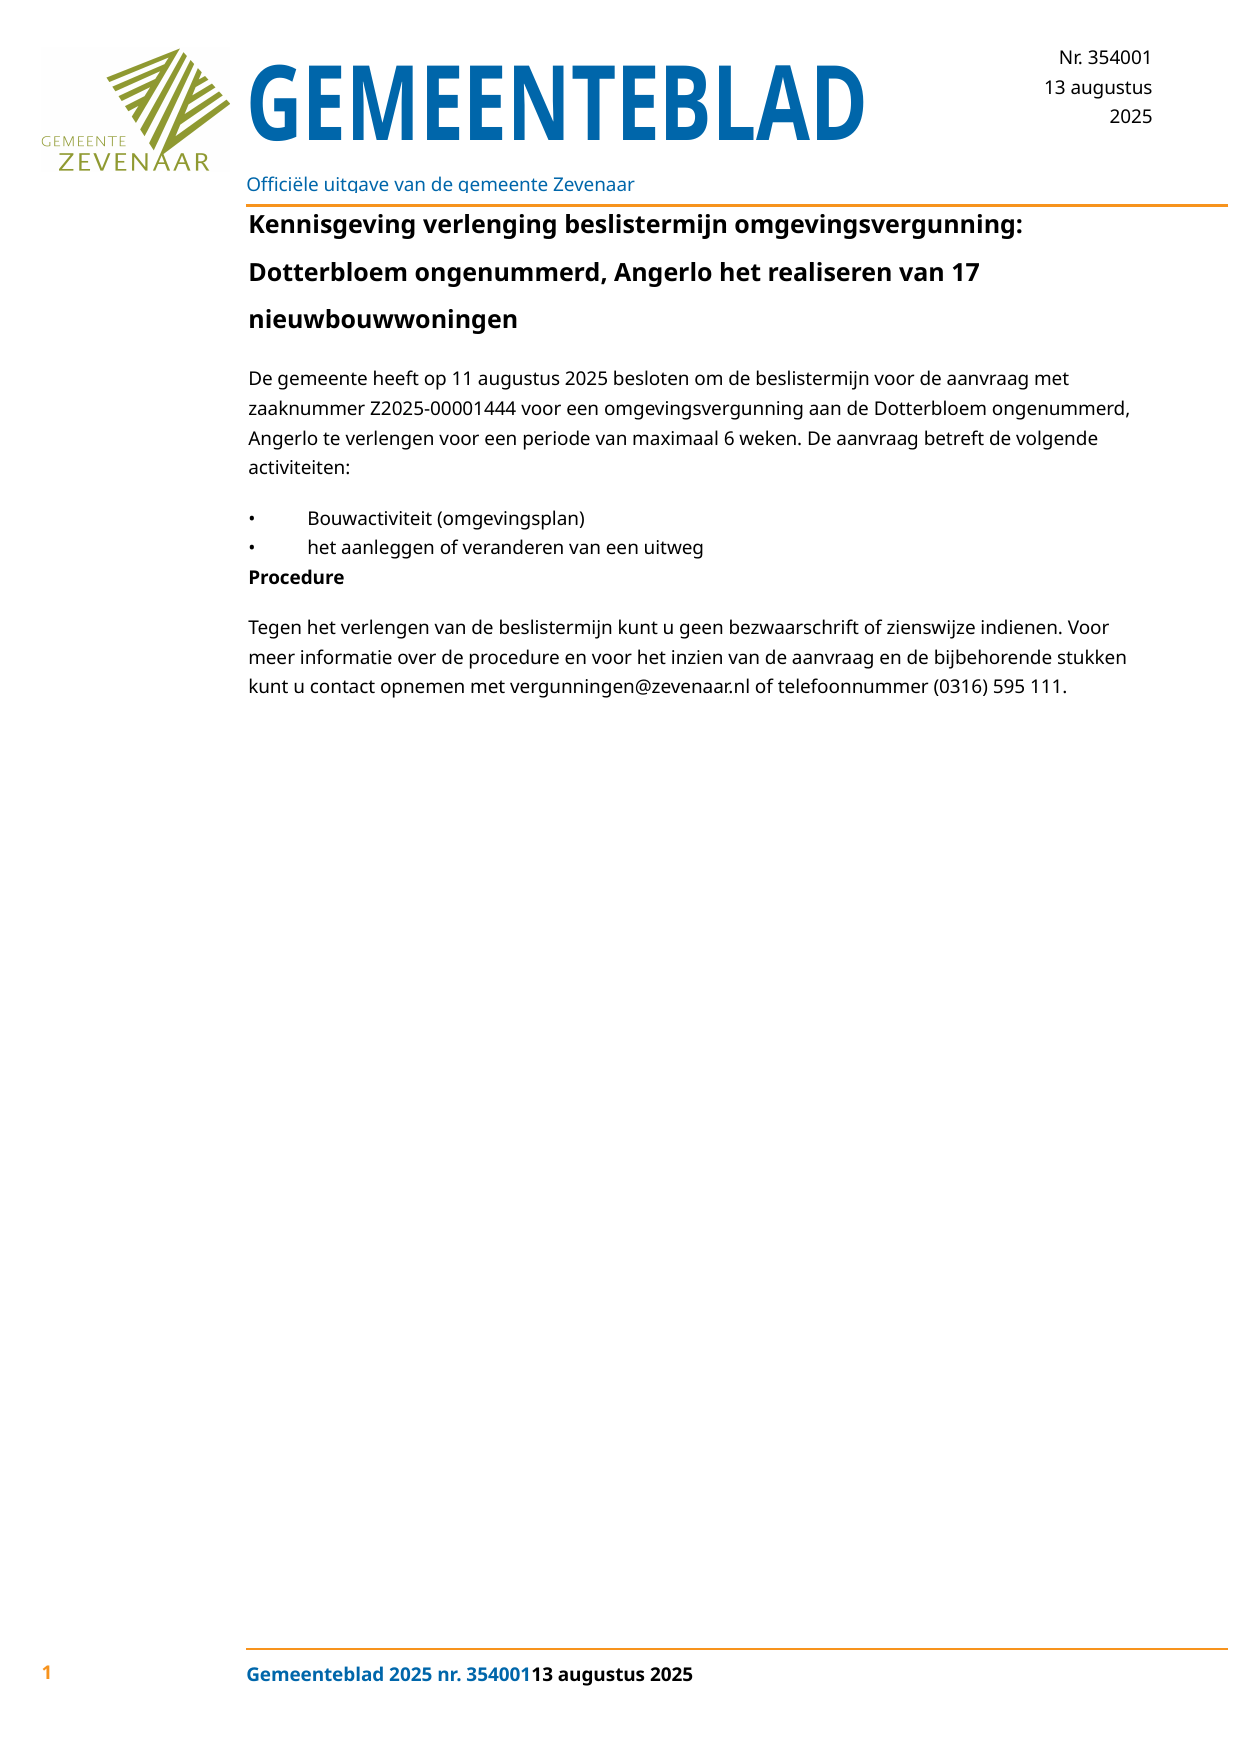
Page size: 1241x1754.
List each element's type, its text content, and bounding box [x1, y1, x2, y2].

list het aanleggen of veranderen van een uitweg [248, 534, 1152, 560]
text Tegen het verlengen van de beslistermijn kunt u geen bezwaarschrift of zienswijze indienen. Voor meer informatie over de procedure en voor het inzien van de aanvraag en de bijbehorende stukken kunt u contact opnemen met vergunningen@zevenaar.nl of telefoonnummer (0316) 595 111. [248, 614, 1152, 699]
text De gemeente heeft op 11 augustus 2025 besloten om de beslistermijn voor de aanvraag met zaaknummer Z2025-00001444 voor een omgevingsvergunning aan de Dotterbloem ongenummerd, Angerlo te verlengen voor een periode van maximaal 6 weken. De aanvraag betreft de volgende activiteiten: [248, 366, 1152, 480]
list Bouwactiviteit (omgevingsplan) [248, 505, 1152, 530]
text Procedure [248, 564, 1152, 589]
picture [41, 47, 231, 172]
text Kennisgeving verlenging beslistermijn omgevingsvergunning: Dotterbloem ongenummerd, Angerlo het realiseren van 17 nieuwbouwwoningen [248, 207, 1152, 336]
